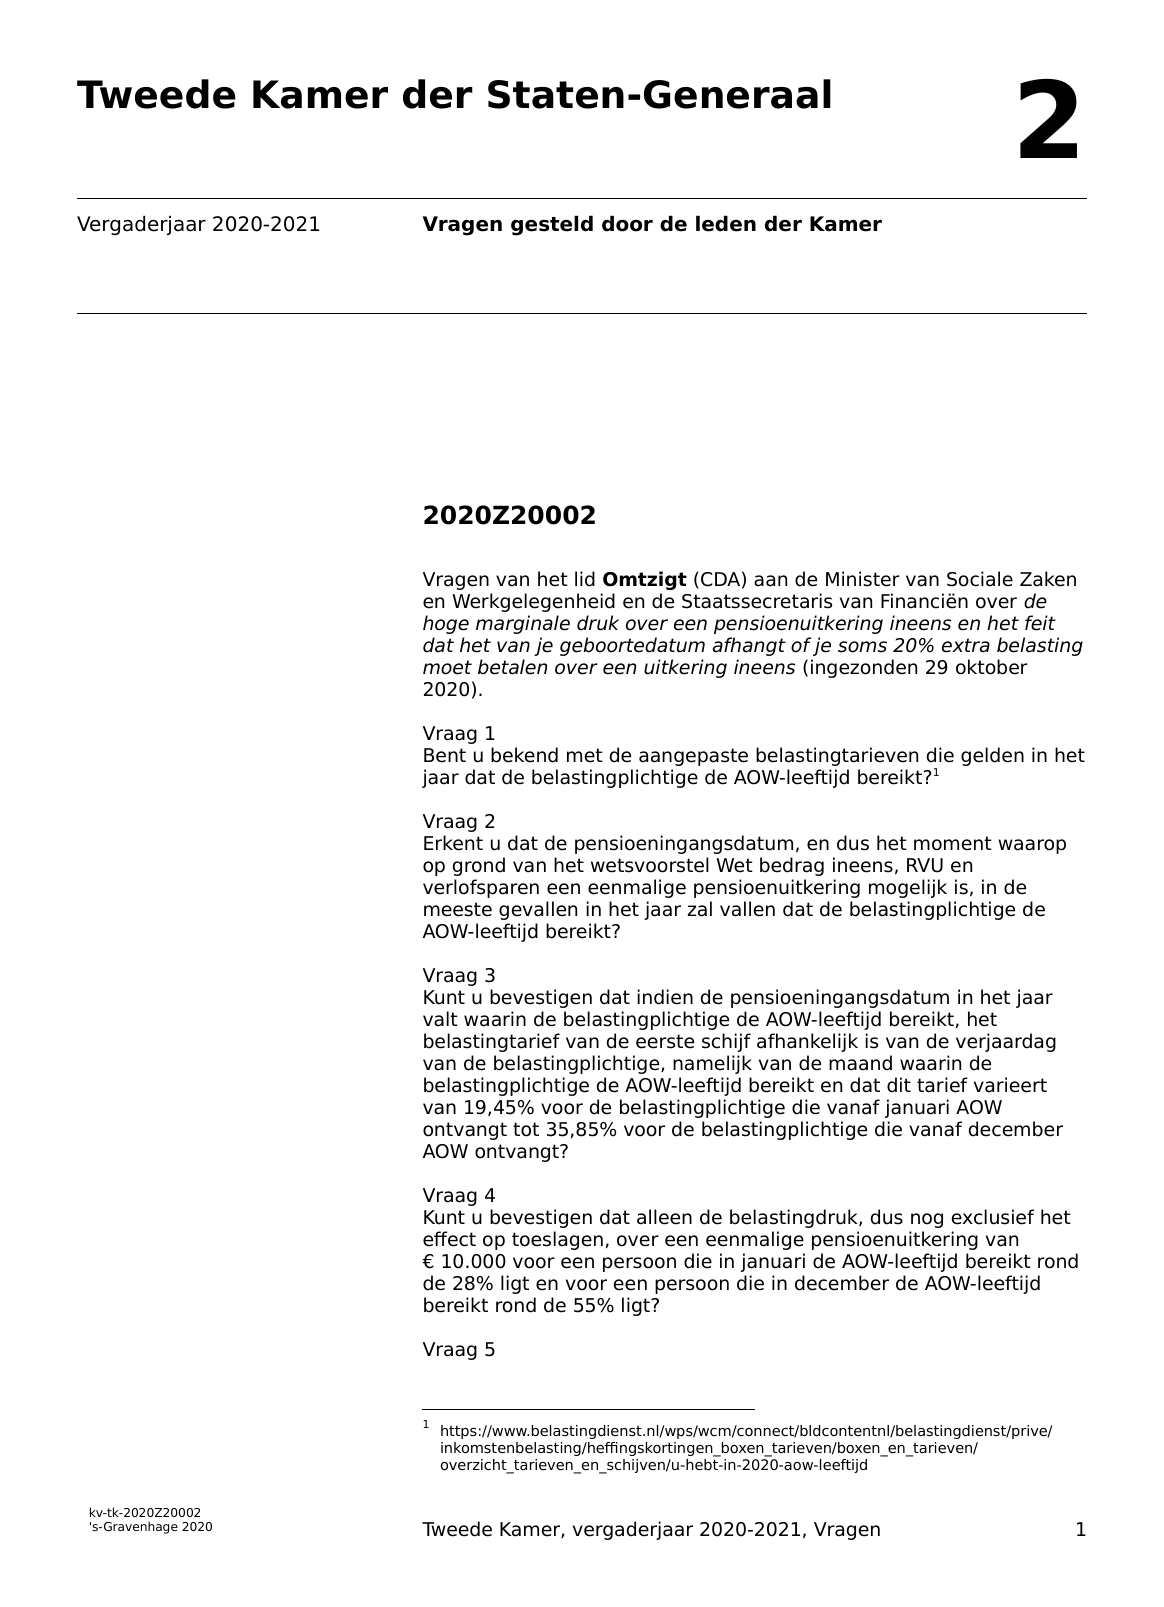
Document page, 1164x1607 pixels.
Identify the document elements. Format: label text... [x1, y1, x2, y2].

text Bent u bekend met de aangepaste belastingtarieven die gelden in het jaar dat de belastingplichtige de AOW-leeftijd bereikt? [422, 745, 1087, 789]
text Vragen van het lid Omtzigt (CDA) aan de Minister van Sociale Zaken en Werkgelegenheid en de Staatssecretaris van Financiën over de hoge marginale druk over een pensioenuitkering ineens en het feit dat het van je geboortedatum afhangt of je soms 20% extra belasting moet betalen over een uitkering ineens (ingezonden 29 oktober 2020). [422, 569, 1087, 701]
text 's-Gravenhage 2020 [88, 1520, 323, 1534]
text Vraag 2 [422, 811, 1087, 833]
text Erkent u dat de pensioeningangsdatum, en dus het moment waarop op grond van het wetsvoorstel Wet bedrag ineens, RVU en verlofsparen een eenmalige pensioenuitkering mogelijk is, in de meeste gevallen in het jaar zal vallen dat de belastingplichtige de AOW-leeftijd bereikt? [422, 833, 1087, 943]
text 2020Z20002 [422, 501, 1087, 531]
text Vraag 3 [422, 965, 1087, 987]
table_header Tweede Kamer der Staten-Generaal [77, 59, 886, 198]
text Kunt u bevestigen dat indien de pensioeningangsdatum in het jaar valt waarin de belastingplichtige de AOW-leeftijd bereikt, het belastingtarief van de eerste schijf afhankelijk is van de verjaardag van de belastingplichtige, namelijk van de maand waarin de belastingplichtige de AOW-leeftijd bereikt en dat dit tarief varieert van 19,45% voor de belastingplichtige die vanaf januari AOW ontvangt tot 35,85% voor de belastingplichtige die vanaf december AOW ontvangt? [422, 987, 1087, 1163]
text Vraag 1 [422, 723, 1087, 745]
text kv-tk-2020Z20002 [88, 1506, 323, 1520]
table_cell Vragen gesteld door de leden der Kamer [422, 199, 1087, 313]
text Kunt u bevestigen dat alleen de belastingdruk, dus nog exclusief het effect op toeslagen, over een eenmalige pensioenuitkering van € 10.000 voor een persoon die in januari de AOW-leeftijd bereikt rond de 28% ligt en voor een persoon die in december de AOW-leeftijd bereikt rond de 55% ligt? [422, 1207, 1087, 1317]
text Vraag 5 [422, 1339, 1087, 1361]
table_cell Vergaderjaar 2020-2021 [77, 199, 422, 313]
text Vraag 4 [422, 1185, 1087, 1207]
table_header 2 [886, 59, 1087, 198]
text https://www.belastingdienst.nl/wps/wcm/connect/bldcontentnl/belastingdienst/prive/inkomstenbelasting/heffingskortingen_boxen_tarieven/boxen_en_tarieven/overzicht_tarieven_en_schijven/u-hebt-in-2020-aow-leeftijd [422, 1418, 1087, 1474]
